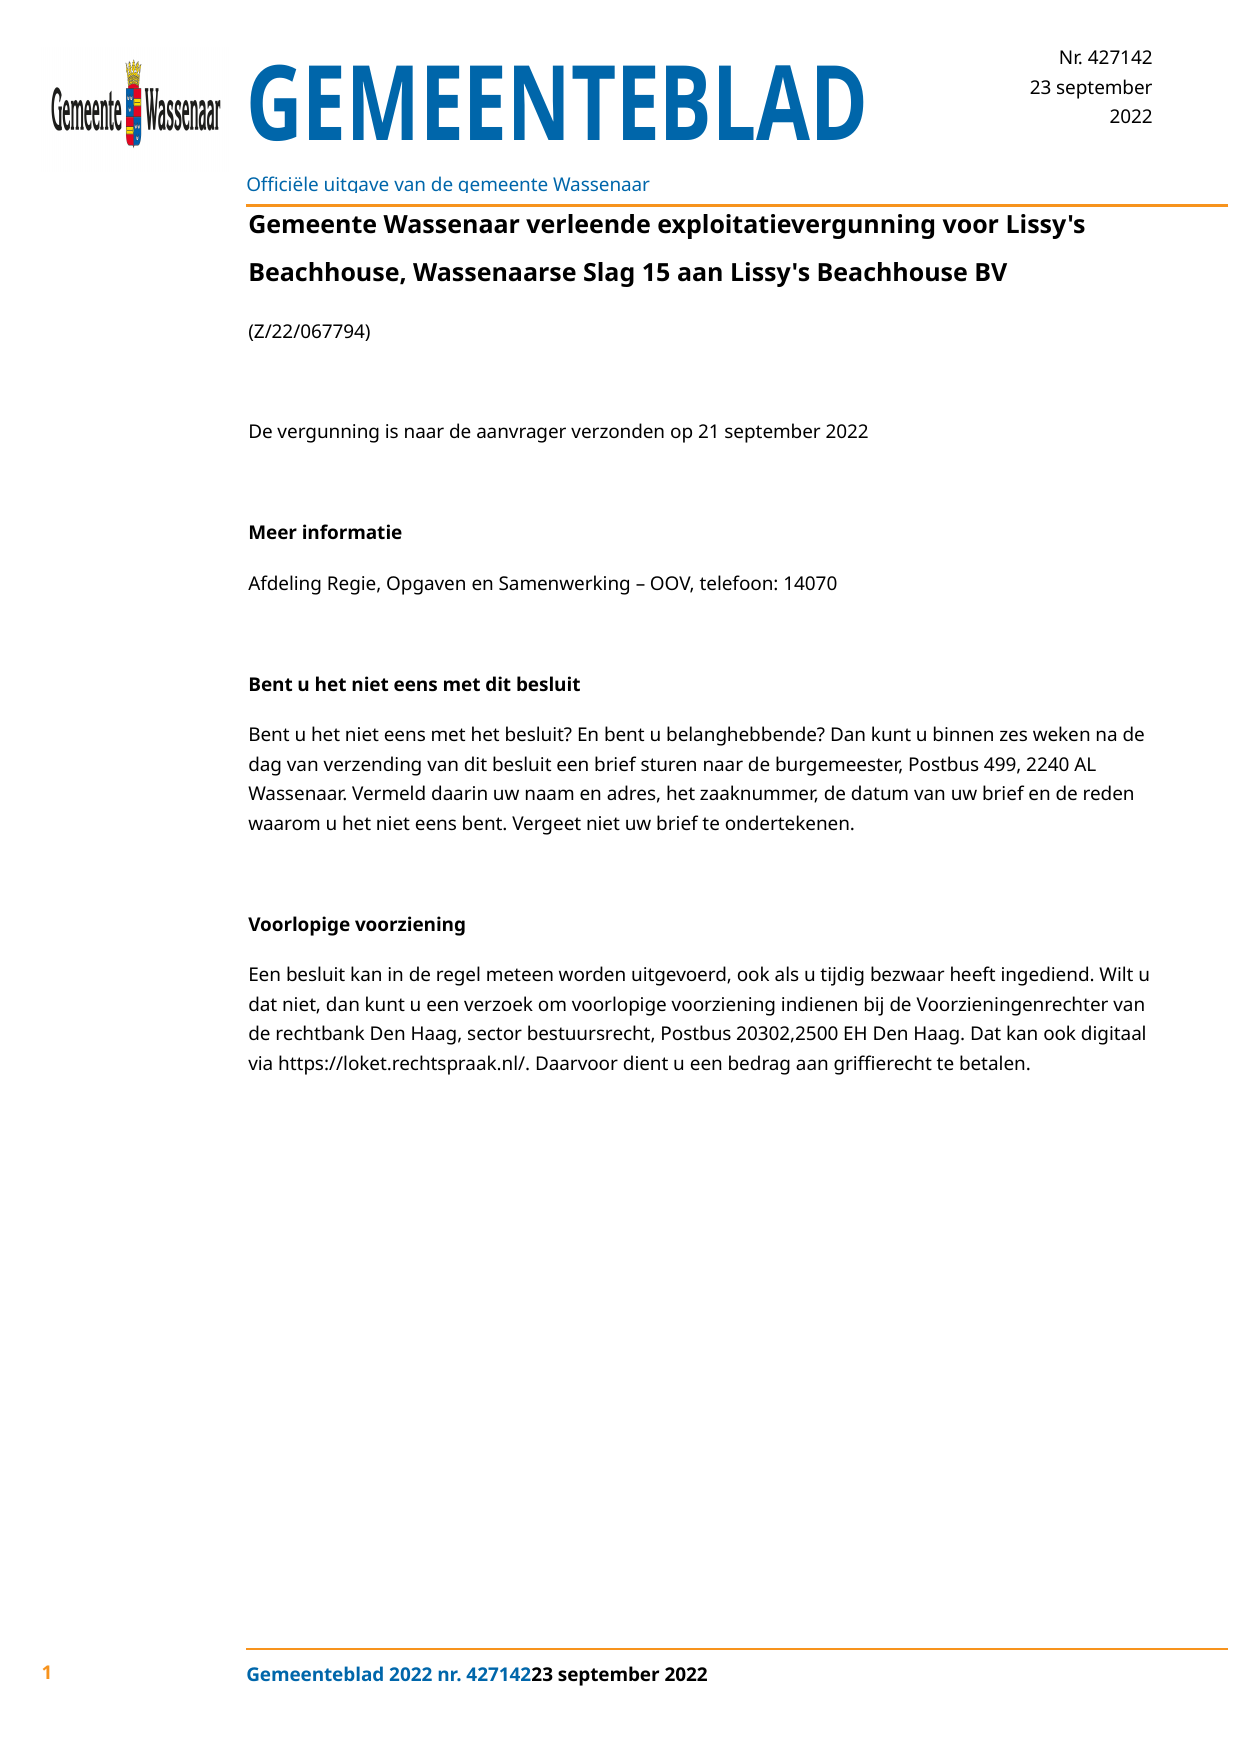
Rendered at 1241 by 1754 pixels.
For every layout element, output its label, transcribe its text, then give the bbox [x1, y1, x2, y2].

text Gemeente Wassenaar verleende exploitatievergunning voor Lissy's Beachhouse, Wassenaarse Slag 15 aan Lissy's Beachhouse BV [248, 207, 1152, 288]
text Bent u het niet eens met het besluit? En bent u belanghebbende? Dan kunt u binnen zes weken na de dag van verzending van dit besluit een brief sturen naar de burgemeester, Postbus 499, 2240 AL Wassenaar. Vermeld daarin uw naam en adres, het zaaknummer, de datum van uw brief en de reden waarom u het niet eens bent. Vergeet niet uw brief te ondertekenen. [248, 721, 1152, 836]
text Meer informatie [248, 519, 1152, 545]
text Voorlopige voorziening [248, 911, 1152, 937]
text Een besluit kan in de regel meteen worden uitgevoerd, ook als u tijdig bezwaar heeft ingediend. Wilt u dat niet, dan kunt u een verzoek om voorlopige voorziening indienen bij de Voorzieningenrechter van de rechtbank Den Haag, sector bestuursrecht, Postbus 20302,2500 EH Den Haag. Dat kan ook digitaal via https://loket.rechtspraak.nl/. Daarvoor dient u een bedrag aan griffierecht te betalen. [248, 961, 1152, 1076]
text (Z/22/067794) [248, 318, 1152, 344]
text Afdeling Regie, Opgaven en Samenwerking – OOV, telefoon: 14070 [248, 570, 1152, 596]
text De vergunning is naar de aanvrager verzonden op 21 september 2022 [248, 419, 1152, 444]
text Bent u het niet eens met dit besluit [248, 671, 1152, 697]
picture [41, 47, 231, 172]
